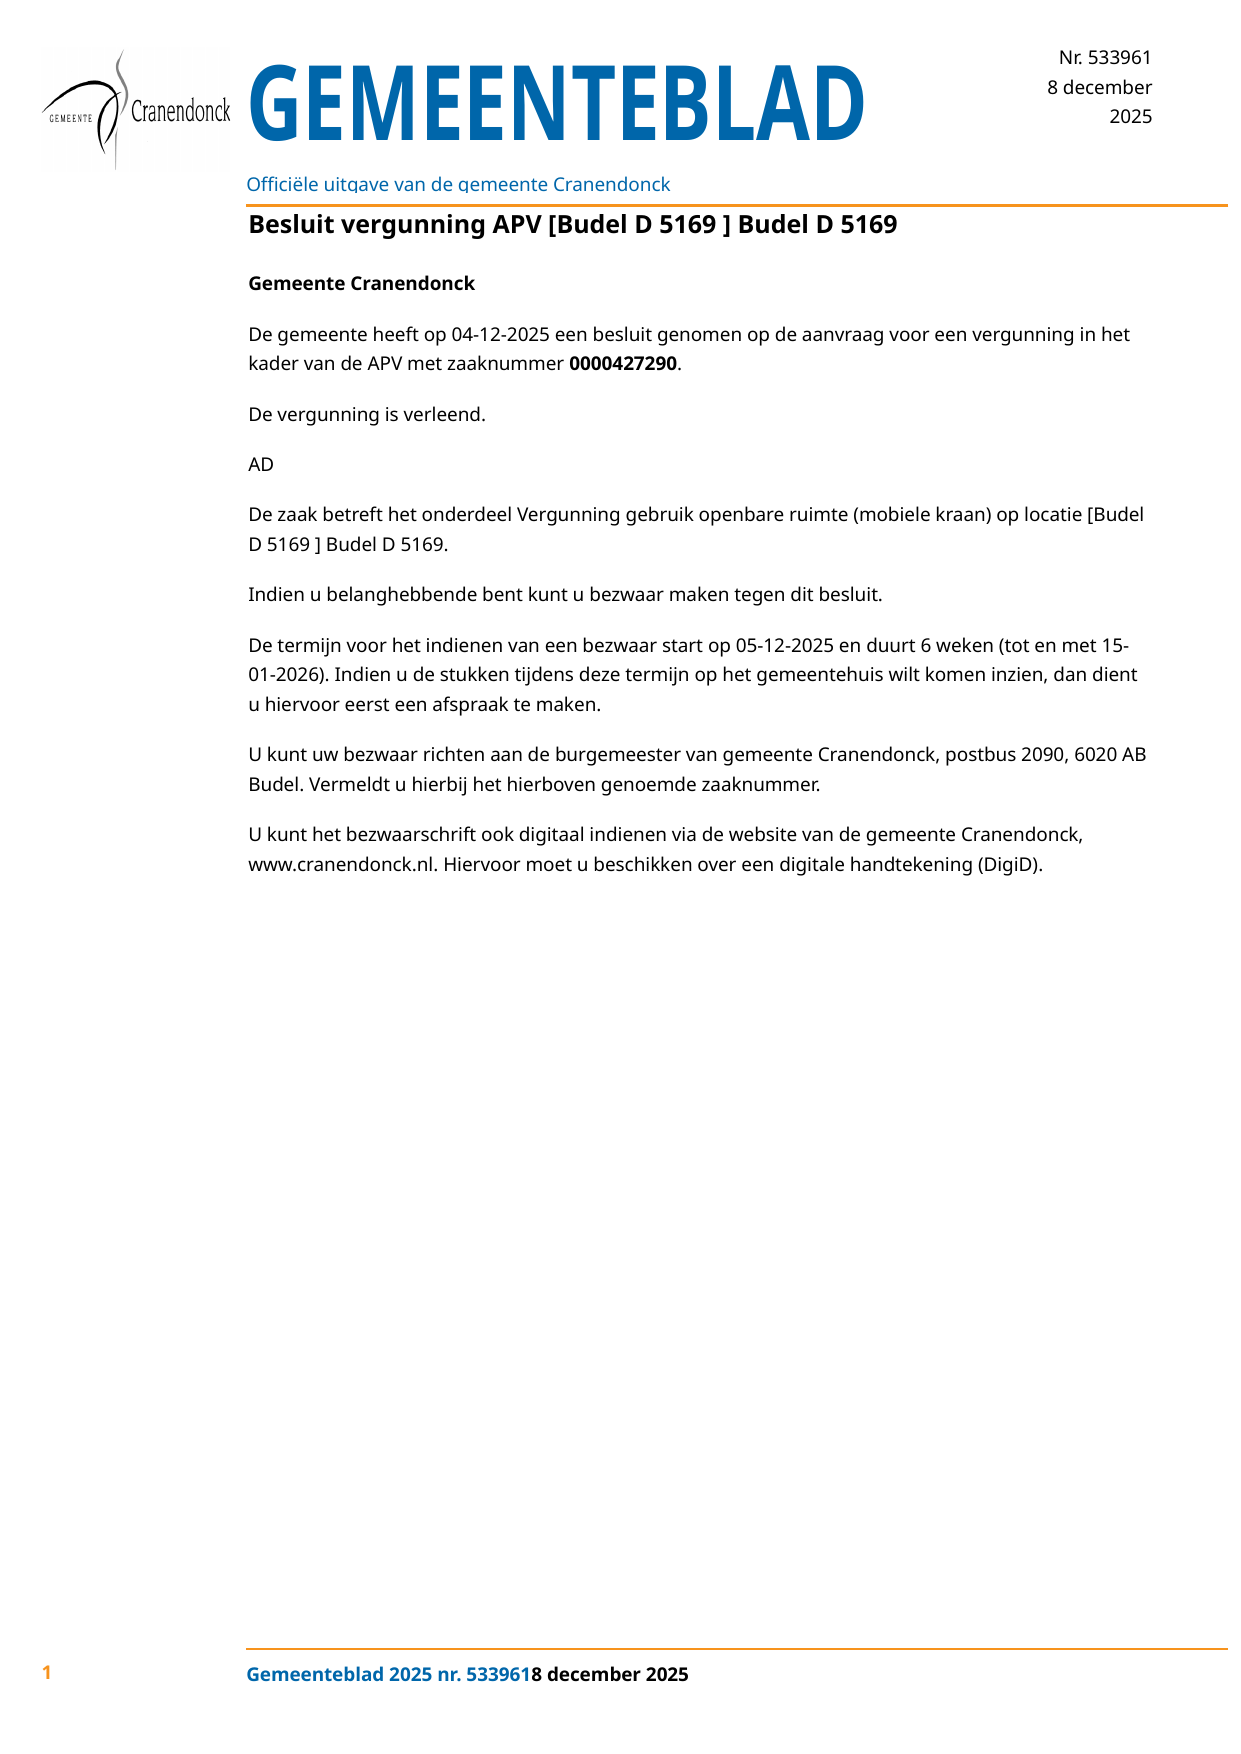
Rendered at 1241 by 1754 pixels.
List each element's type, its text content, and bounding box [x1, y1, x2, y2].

text Gemeente Cranendonck [248, 270, 1152, 296]
picture [41, 47, 231, 172]
text De gemeente heeft op 04-12-2025 een besluit genomen op de aanvraag voor een vergunning in het kader van de APV met zaaknummer 0000427290. [248, 321, 1152, 376]
text De termijn voor het indienen van een bezwaar start op 05-12-2025 en duurt 6 weken (tot en met 15-01-2026). Indien u de stukken tijdens deze termijn op het gemeentehuis wilt komen inzien, dan dient u hiervoor eerst een afspraak te maken. [248, 632, 1152, 717]
text AD [248, 451, 1152, 477]
text U kunt uw bezwaar richten aan de burgemeester van gemeente Cranendonck, postbus 2090, 6020 AB Budel. Vermeldt u hierbij het hierboven genoemde zaaknummer. [248, 742, 1152, 797]
text U kunt het bezwaarschrift ook digitaal indienen via de website van de gemeente Cranendonck, www.cranendonck.nl. Hiervoor moet u beschikken over een digitale handtekening (DigiD). [248, 822, 1152, 877]
text De zaak betreft het onderdeel Vergunning gebruik openbare ruimte (mobiele kraan) op locatie [Budel D 5169 ] Budel D 5169. [248, 502, 1152, 557]
text Besluit vergunning APV [Budel D 5169 ] Budel D 5169 [248, 207, 1152, 241]
text De vergunning is verleend. [248, 401, 1152, 426]
text Indien u belanghebbende bent kunt u bezwaar maken tegen dit besluit. [248, 582, 1152, 607]
